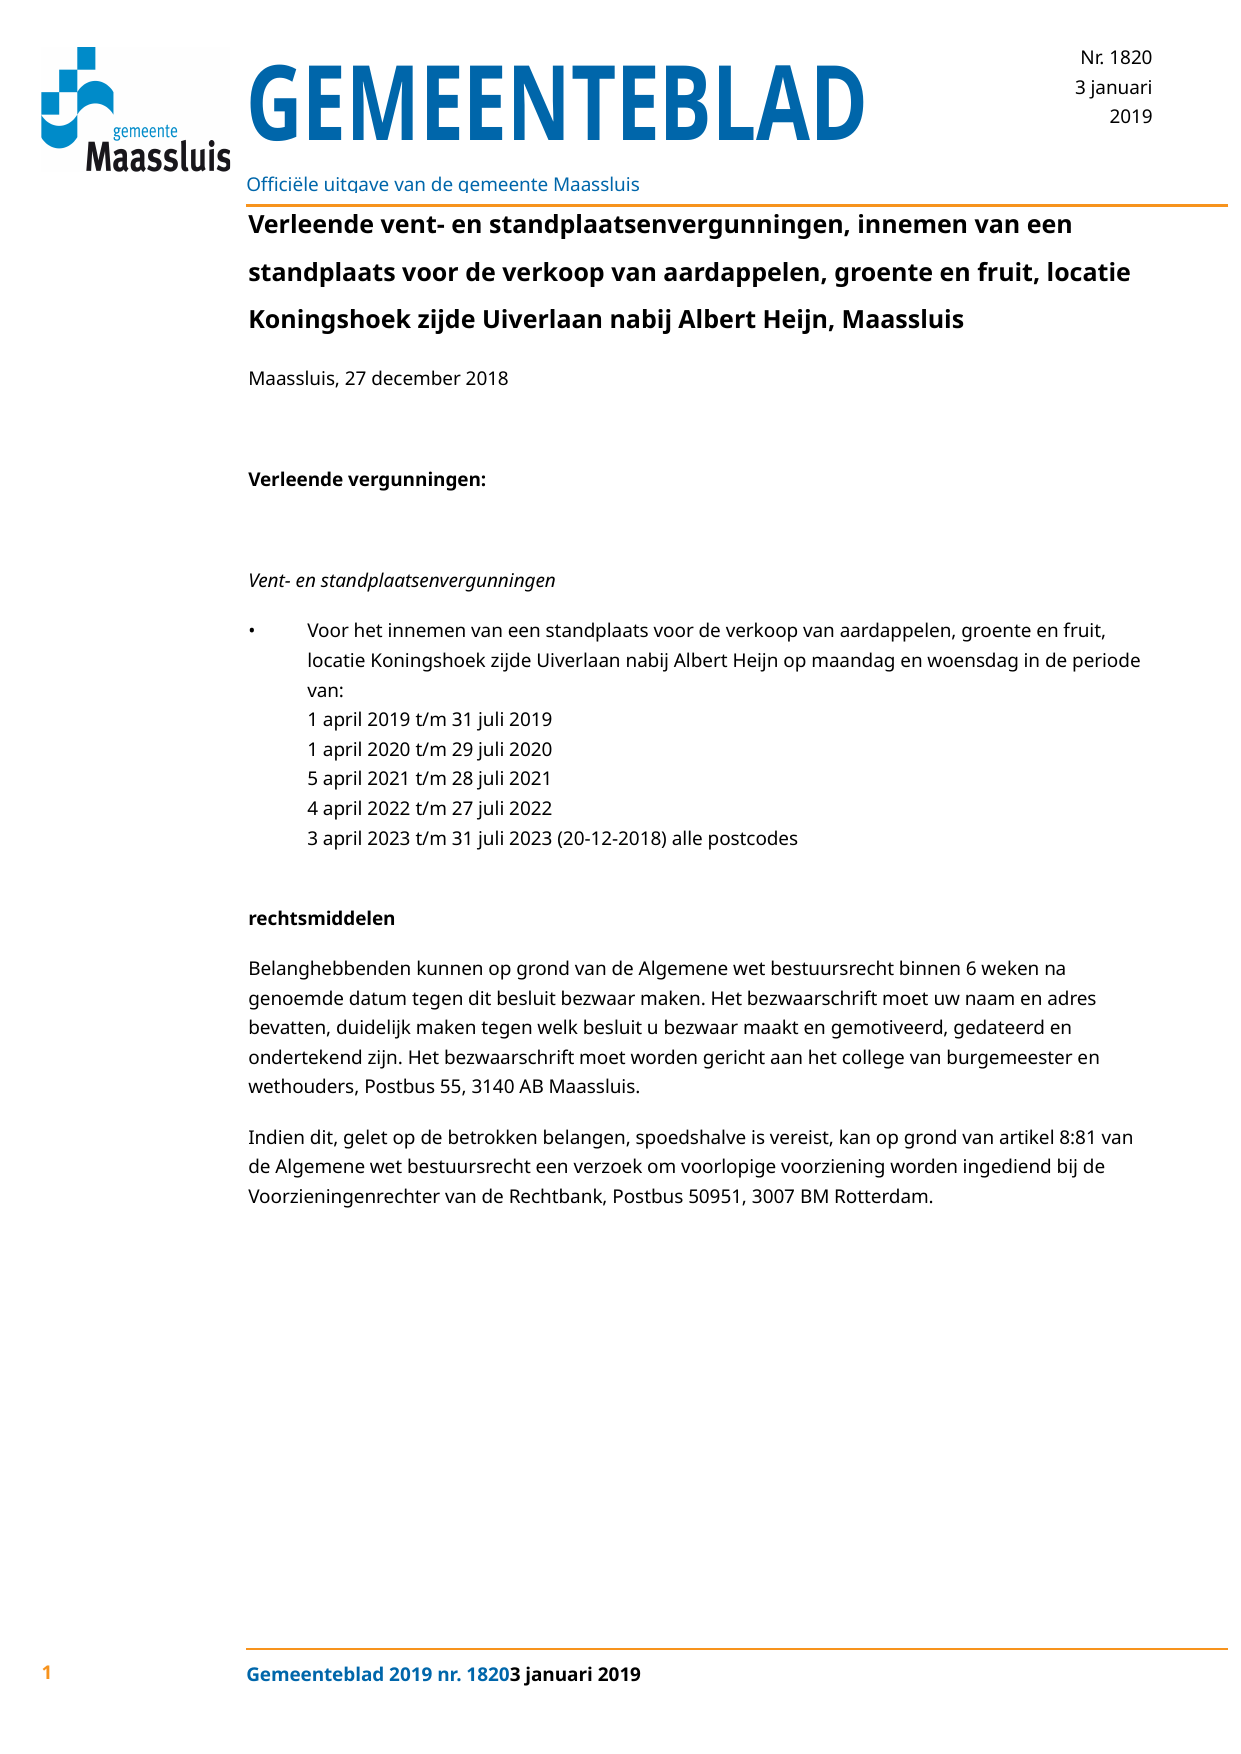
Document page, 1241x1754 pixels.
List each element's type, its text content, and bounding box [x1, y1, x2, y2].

picture [41, 47, 231, 172]
text Belanghebbenden kunnen op grond van de Algemene wet bestuursrecht binnen 6 weken na genoemde datum tegen dit besluit bezwaar maken. Het bezwaarschrift moet uw naam en adres bevatten, duidelijk maken tegen welk besluit u bezwaar maakt en gemotiveerd, gedateerd en ondertekend zijn. Het bezwaarschrift moet worden gericht aan het college van burgemeester en wethouders, Postbus 55, 3140 AB Maassluis. [248, 955, 1152, 1099]
text Verleende vergunningen: [248, 466, 1152, 492]
list 1 april 2020 t/m 29 juli 2020 [248, 736, 1152, 762]
list 3 april 2023 t/m 31 juli 2023 (20-12-2018) alle postcodes [248, 825, 1152, 850]
text rechtsmiddelen [248, 905, 1152, 930]
text Maassluis, 27 december 2018 [248, 366, 1152, 391]
list 5 april 2021 t/m 28 juli 2021 [248, 766, 1152, 791]
list 4 april 2022 t/m 27 juli 2022 [248, 795, 1152, 821]
list Voor het innemen van een standplaats voor de verkoop van aardappelen, groente en fruit, locatie Koningshoek zijde Uiverlaan nabij Albert Heijn op maandag en woensdag in de periode van: [248, 618, 1152, 702]
text Vent- en standplaatsenvergunningen [248, 567, 1152, 593]
picture [41, 47, 77, 92]
list 1 april 2019 t/m 31 juli 2019 [248, 706, 1152, 732]
text Indien dit, gelet op de betrokken belangen, spoedshalve is vereist, kan op grond van artikel 8:81 van de Algemene wet bestuursrecht een verzoek om voorlopige voorziening worden ingediend bij de Voorzieningenrechter van de Rechtbank, Postbus 50951, 3007 BM Rotterdam. [248, 1124, 1152, 1209]
text Verleende vent- en standplaatsenvergunningen, innemen van een standplaats voor de verkoop van aardappelen, groente en fruit, locatie Koningshoek zijde Uiverlaan nabij Albert Heijn, Maassluis [248, 207, 1152, 336]
